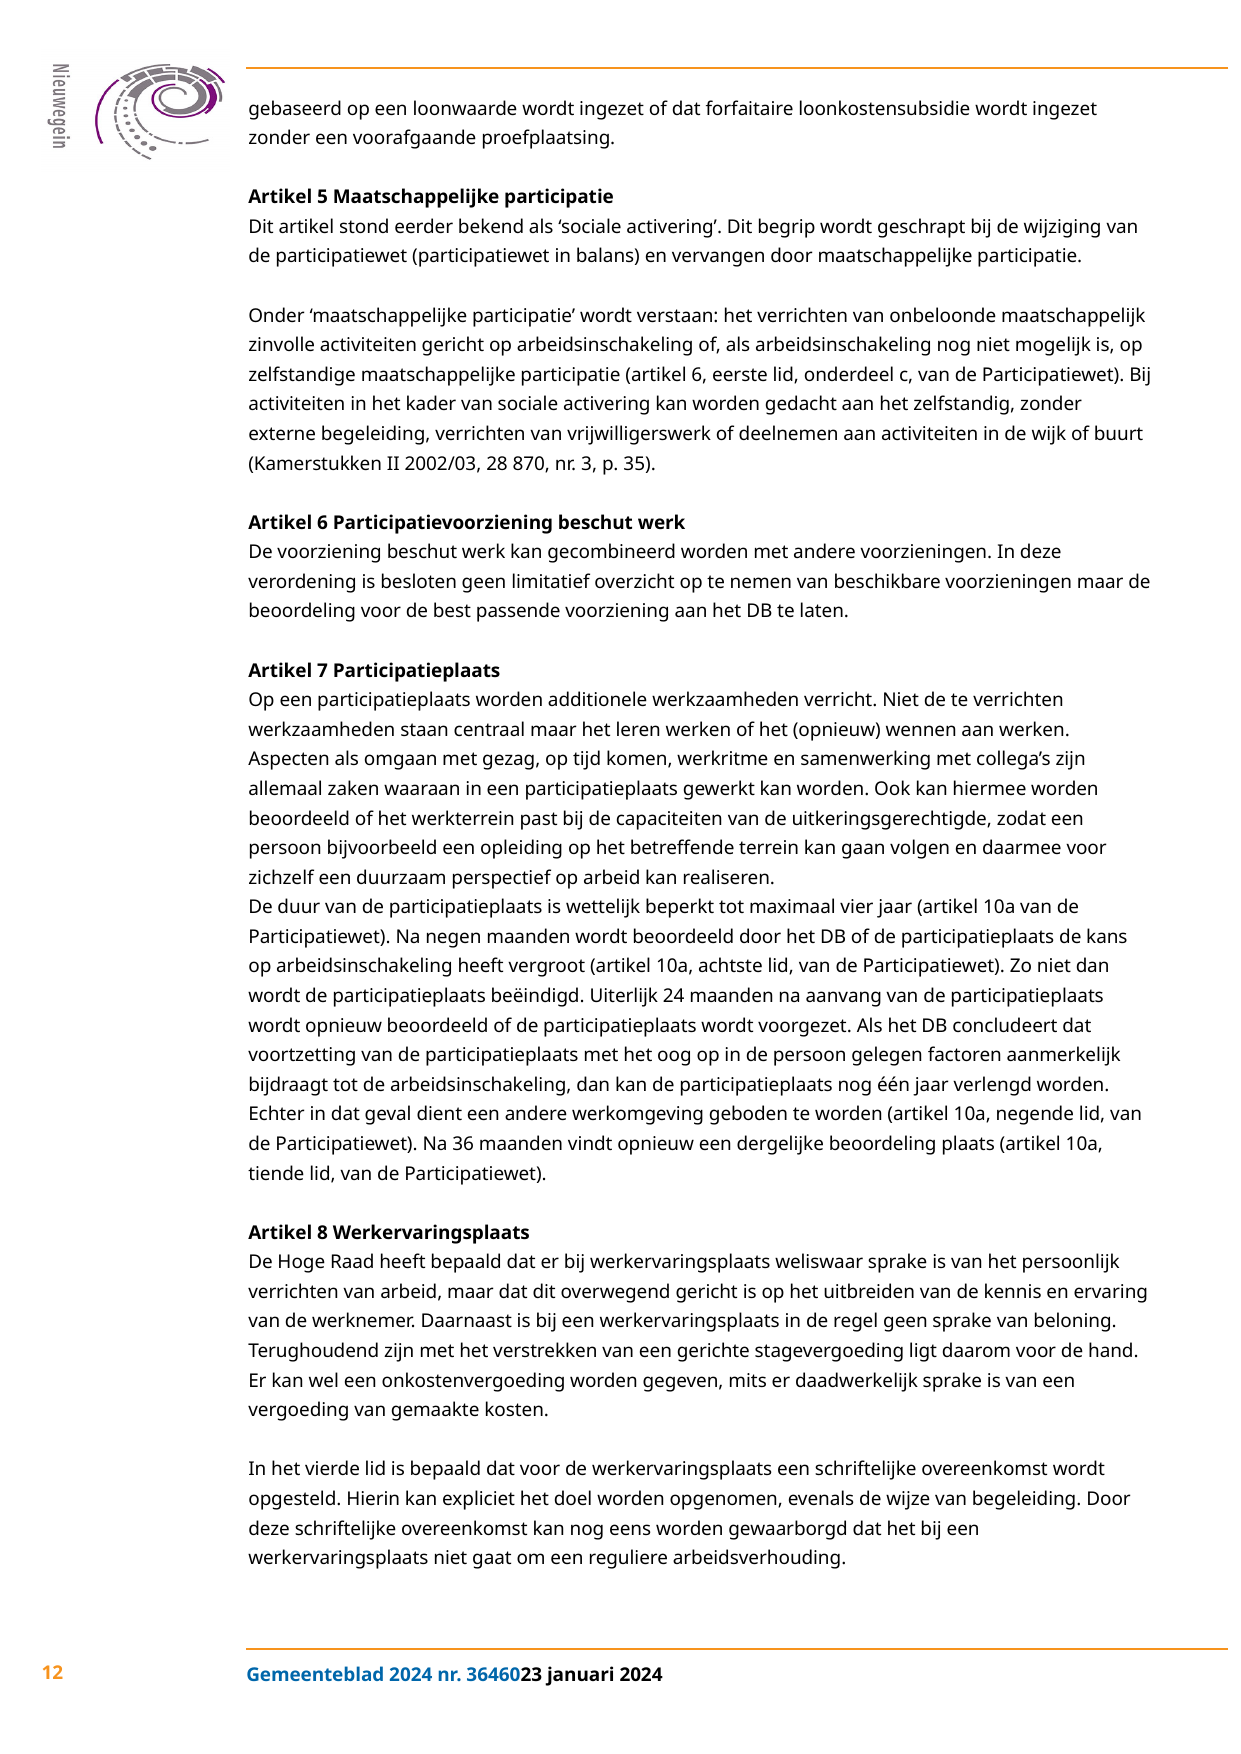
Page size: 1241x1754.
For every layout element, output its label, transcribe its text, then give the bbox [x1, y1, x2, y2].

picture [41, 47, 231, 172]
text Artikel 6 Participatievoorziening beschut werk [248, 509, 1152, 535]
text Dit artikel stond eerder bekend als ‘sociale activering’. Dit begrip wordt geschrapt bij de wijziging van de participatiewet (participatiewet in balans) en vervangen door maatschappelijke participatie. [248, 213, 1152, 268]
text gebaseerd op een loonwaarde wordt ingezet of dat forfaitaire loonkostensubsidie wordt ingezet zonder een voorafgaande proefplaatsing. [248, 95, 1152, 150]
text Op een participatieplaats worden additionele werkzaamheden verricht. Niet de te verrichten werkzaamheden staan centraal maar het leren werken of het (opnieuw) wennen aan werken. Aspecten als omgaan met gezag, op tijd komen, werkritme en samenwerking met collega’s zijn allemaal zaken waaraan in een participatieplaats gewerkt kan worden. Ook kan hiermee worden beoordeeld of het werkterrein past bij de capaciteiten van de uitkeringsgerechtigde, zodat een persoon bijvoorbeeld een opleiding op het betreffende terrein kan gaan volgen en daarmee voor zichzelf een duurzaam perspectief op arbeid kan realiseren. [248, 686, 1152, 890]
text Artikel 7 Participatieplaats [248, 657, 1152, 683]
text Artikel 5 Maatschappelijke participatie [248, 183, 1152, 209]
text In het vierde lid is bepaald dat voor de werkervaringsplaats een schriftelijke overeenkomst wordt opgesteld. Hierin kan expliciet het doel worden opgenomen, evenals de wijze van begeleiding. Door deze schriftelijke overeenkomst kan nog eens worden gewaarborgd dat het bij een werkervaringsplaats niet gaat om een reguliere arbeidsverhouding. [248, 1456, 1152, 1570]
text De Hoge Raad heeft bepaald dat er bij werkervaringsplaats weliswaar sprake is van het persoonlijk verrichten van arbeid, maar dat dit overwegend gericht is op het uitbreiden van de kennis en ervaring van de werknemer. Daarnaast is bij een werkervaringsplaats in de regel geen sprake van beloning. Terughoudend zijn met het verstrekken van een gerichte stagevergoeding ligt daarom voor de hand. Er kan wel een onkostenvergoeding worden gegeven, mits er daadwerkelijk sprake is van een vergoeding van gemaakte kosten. [248, 1248, 1152, 1422]
text De voorziening beschut werk kan gecombineerd worden met andere voorzieningen. In deze verordening is besloten geen limitatief overzicht op te nemen van beschikbare voorzieningen maar de beoordeling voor de best passende voorziening aan het DB te laten. [248, 538, 1152, 623]
text Echter in dat geval dient een andere werkomgeving geboden te worden (artikel 10a, negende lid, van de Participatiewet). Na 36 maanden vindt opnieuw een dergelijke beoordeling plaats (artikel 10a, tiende lid, van de Participatiewet). [248, 1101, 1152, 1186]
text De duur van de participatieplaats is wettelijk beperkt tot maximaal vier jaar (artikel 10a van de Participatiewet). Na negen maanden wordt beoordeeld door het DB of de participatieplaats de kans op arbeidsinschakeling heeft vergroot (artikel 10a, achtste lid, van de Participatiewet). Zo niet dan wordt de participatieplaats beëindigd. Uiterlijk 24 maanden na aanvang van de participatieplaats wordt opnieuw beoordeeld of de participatieplaats wordt voorgezet. Als het DB concludeert dat voortzetting van de participatieplaats met het oog op in de persoon gelegen factoren aanmerkelijk bijdraagt tot de arbeidsinschakeling, dan kan de participatieplaats nog één jaar verlengd worden. [248, 893, 1152, 1097]
text Artikel 8 Werkervaringsplaats [248, 1219, 1152, 1245]
text Onder ‘maatschappelijke participatie’ wordt verstaan: het verrichten van onbeloonde maatschappelijk zinvolle activiteiten gericht op arbeidsinschakeling of, als arbeidsinschakeling nog niet mogelijk is, op zelfstandige maatschappelijke participatie (artikel 6, eerste lid, onderdeel c, van de Participatiewet). Bij activiteiten in het kader van sociale activering kan worden gedacht aan het zelfstandig, zonder externe begeleiding, verrichten van vrijwilligerswerk of deelnemen aan activiteiten in de wijk of buurt (Kamerstukken II 2002/03, 28 870, nr. 3, p. 35). [248, 302, 1152, 476]
